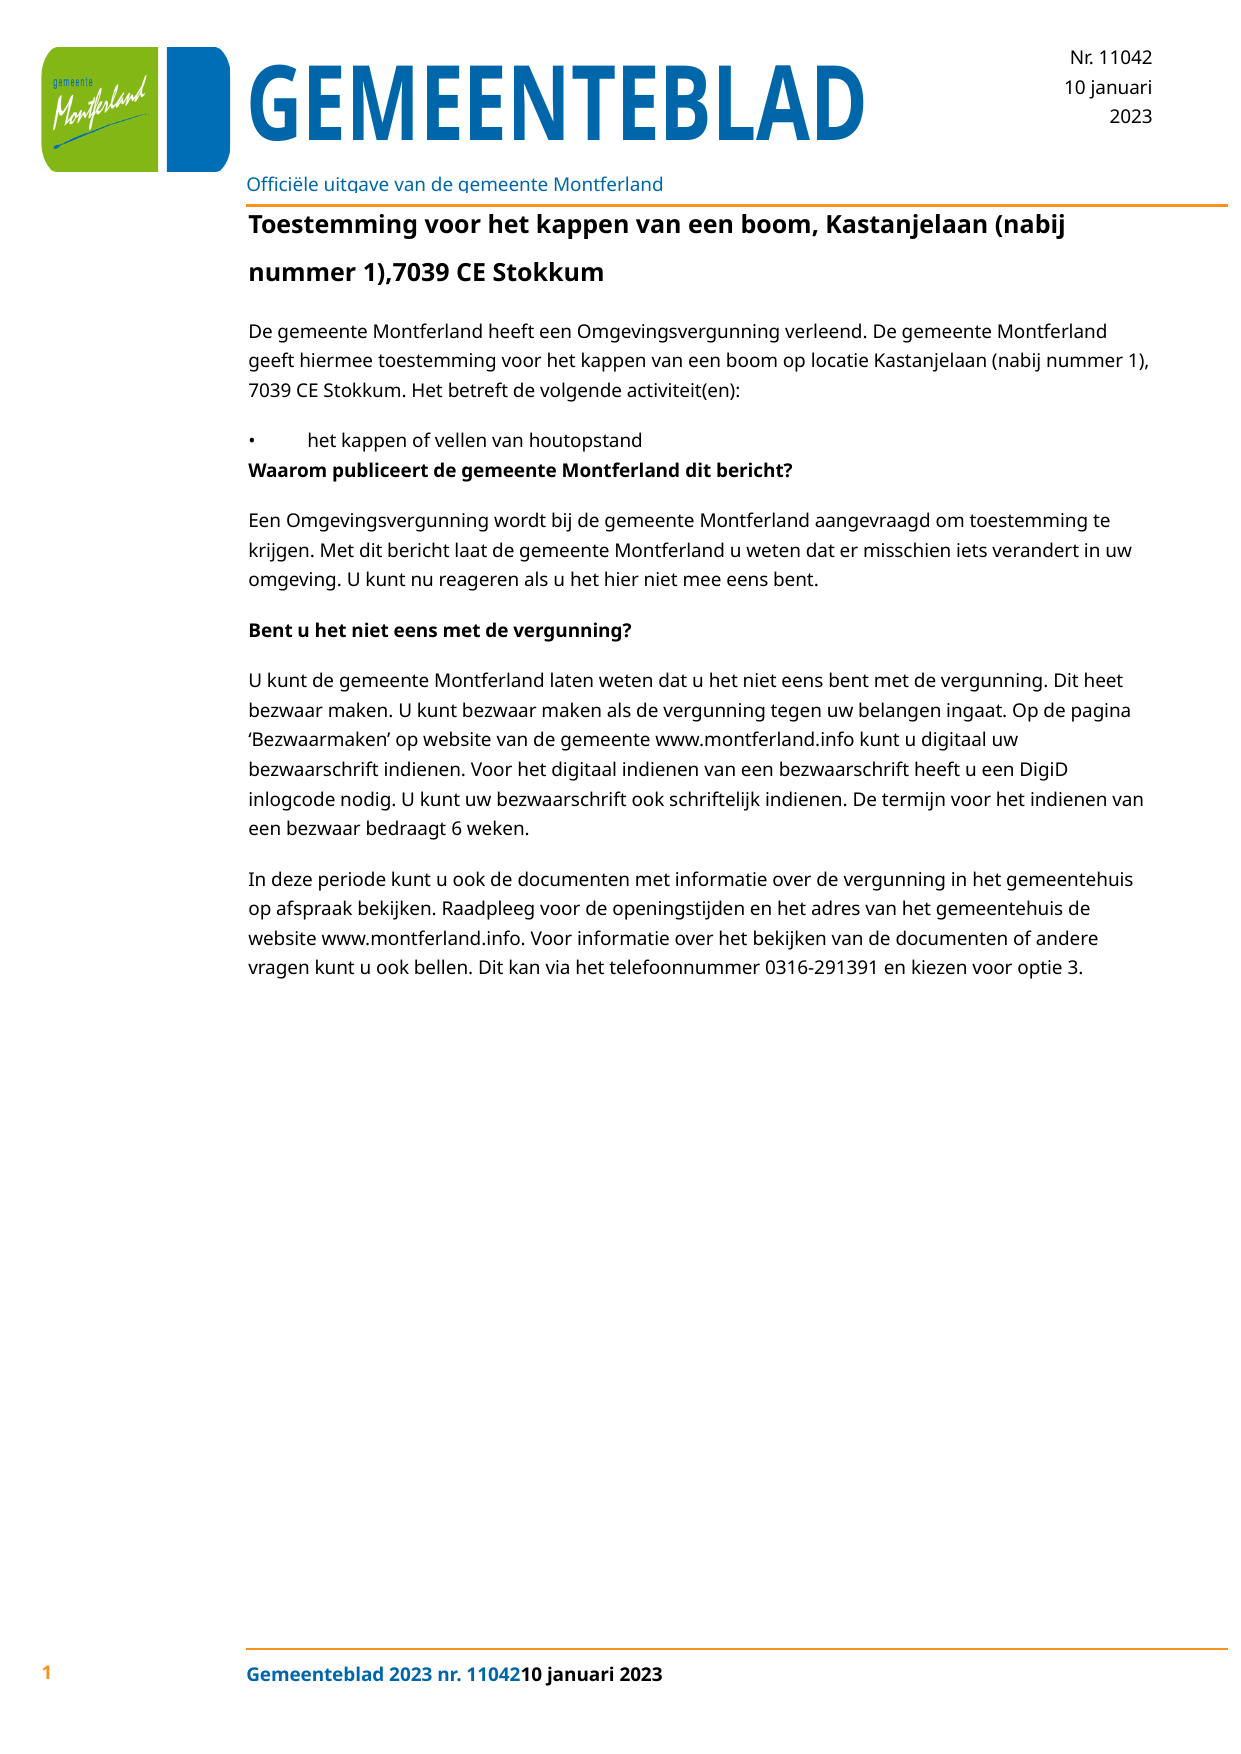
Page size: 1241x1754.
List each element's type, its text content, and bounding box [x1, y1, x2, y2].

text De gemeente Montferland heeft een Omgevingsvergunning verleend. De gemeente Montferland geeft hiermee toestemming voor het kappen van een boom op locatie Kastanjelaan (nabij nummer 1), 7039 CE Stokkum. Het betreft de volgende activiteit(en): [248, 318, 1152, 403]
text In deze periode kunt u ook de documenten met informatie over de vergunning in het gemeentehuis op afspraak bekijken. Raadpleeg voor de openingstijden en het adres van het gemeentehuis de website www.montferland.info. Voor informatie over het bekijken van de documenten of andere vragen kunt u ook bellen. Dit kan via het telefoonnummer 0316-291391 en kiezen voor optie 3. [248, 866, 1152, 980]
text U kunt de gemeente Montferland laten weten dat u het niet eens bent met de vergunning. Dit heet bezwaar maken. U kunt bezwaar maken als de vergunning tegen uw belangen ingaat. Op de pagina ‘Bezwaarmaken’ op website van de gemeente www.montferland.info kunt u digitaal uw bezwaarschrift indienen. Voor het digitaal indienen van een bezwaarschrift heeft u een DigiD inlogcode nodig. U kunt uw bezwaarschrift ook schriftelijk indienen. De termijn voor het indienen van een bezwaar bedraagt 6 weken. [248, 667, 1152, 841]
list het kappen of vellen van houtopstand [248, 427, 1152, 453]
text Waarom publiceert de gemeente Montferland dit bericht? [248, 457, 1152, 483]
picture [41, 47, 231, 172]
text Bent u het niet eens met de vergunning? [248, 617, 1152, 643]
text Een Omgevingsvergunning wordt bij de gemeente Montferland aangevraagd om toestemming te krijgen. Met dit bericht laat de gemeente Montferland u weten dat er misschien iets verandert in uw omgeving. U kunt nu reageren als u het hier niet mee eens bent. [248, 507, 1152, 592]
text Toestemming voor het kappen van een boom, Kastanjelaan (nabij nummer 1),7039 CE Stokkum [248, 207, 1152, 288]
